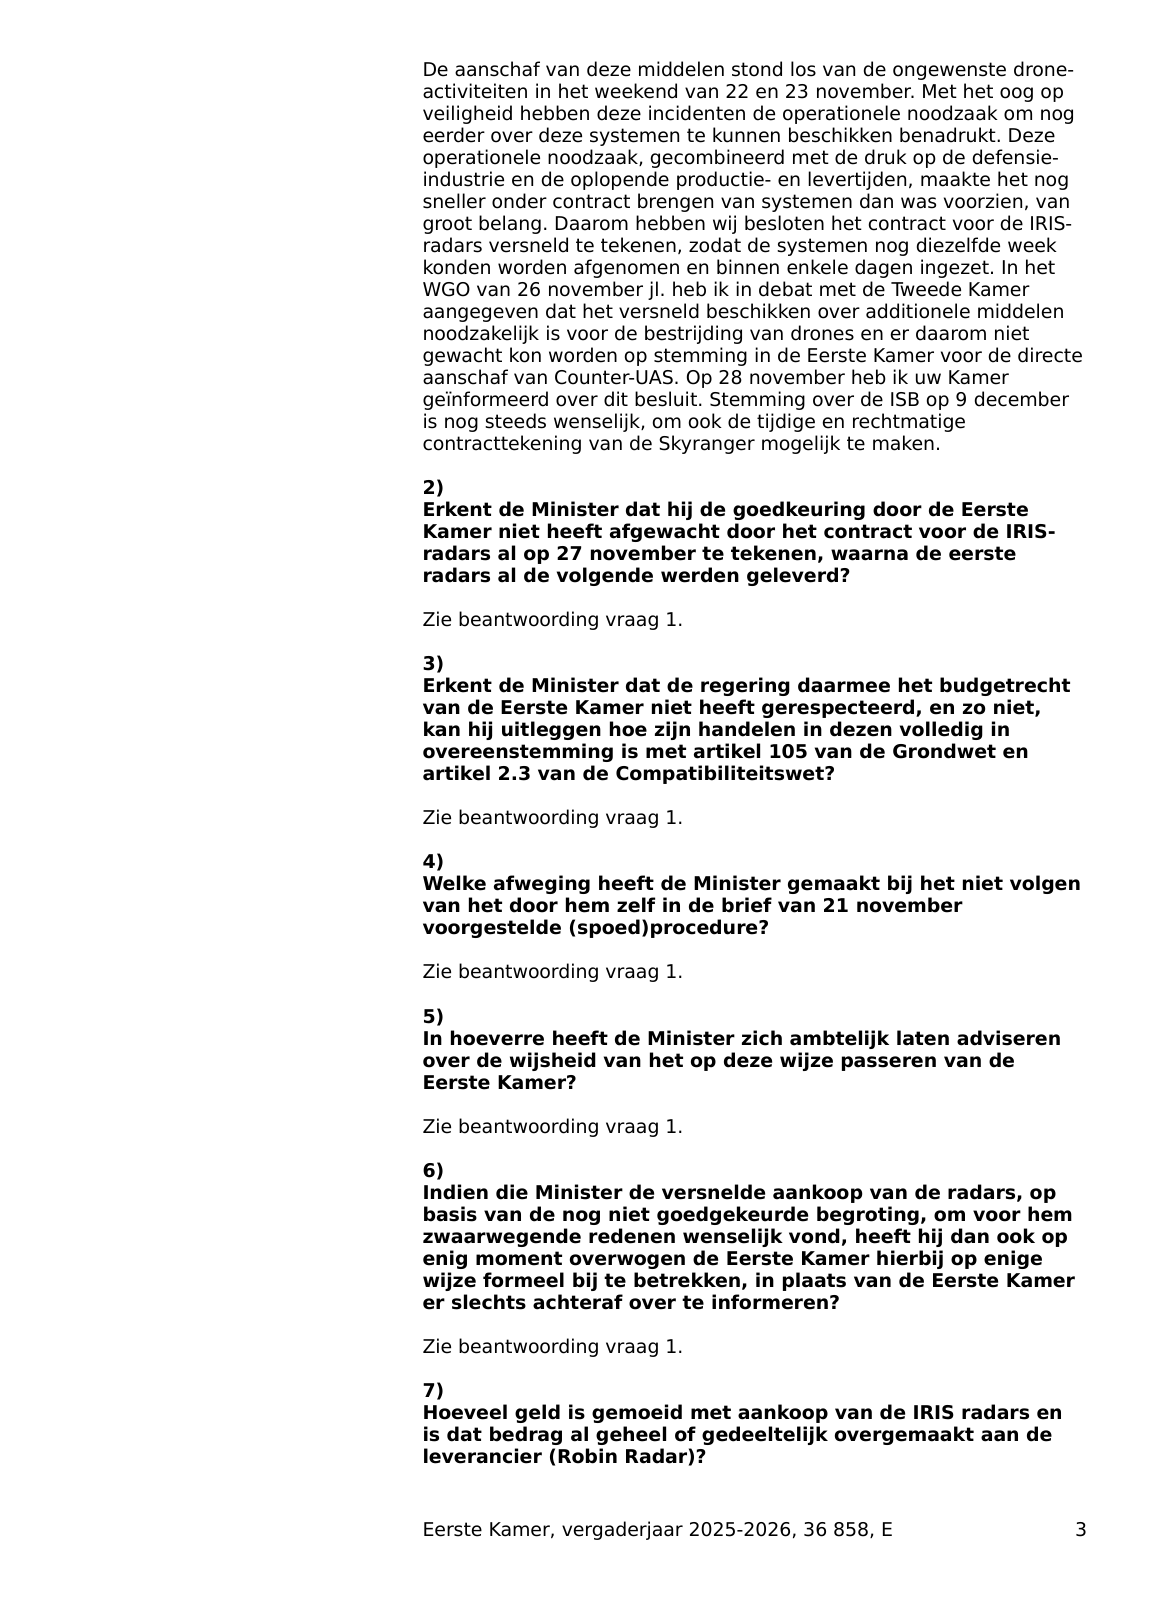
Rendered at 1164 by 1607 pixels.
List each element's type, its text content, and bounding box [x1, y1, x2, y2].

text De aanschaf van deze middelen stond los van de ongewenste drone-activiteiten in het weekend van 22 en 23 november. Met het oog op veiligheid hebben deze incidenten de operationele noodzaak om nog eerder over deze systemen te kunnen beschikken benadrukt. Deze operationele noodzaak, gecombineerd met de druk op de defensie-industrie en de oplopende productie- en levertijden, maakte het nog sneller onder contract brengen van systemen dan was voorzien, van groot belang. Daarom hebben wij besloten het contract voor de IRIS-radars versneld te tekenen, zodat de systemen nog diezelfde week konden worden afgenomen en binnen enkele dagen ingezet. In het WGO van 26 november jl. heb ik in debat met de Tweede Kamer aangegeven dat het versneld beschikken over additionele middelen noodzakelijk is voor de bestrijding van drones en er daarom niet gewacht kon worden op stemming in de Eerste Kamer voor de directe aanschaf van Counter-UAS. Op 28 november heb ik uw Kamer geïnformeerd over dit besluit. Stemming over de ISB op 9 december is nog steeds wenselijk, om ook de tijdige en rechtmatige contracttekening van de Skyranger mogelijk te maken. [422, 59, 1087, 455]
text 2) [422, 477, 1087, 499]
text 7) [422, 1380, 1087, 1402]
text Erkent de Minister dat de regering daarmee het budgetrecht van de Eerste Kamer niet heeft gerespecteerd, en zo niet, kan hij uitleggen hoe zijn handelen in dezen volledig in overeenstemming is met artikel 105 van de Grondwet en artikel 2.3 van de Compatibiliteitswet? [422, 675, 1087, 785]
text Zie beantwoording vraag 1. [422, 609, 1087, 631]
text Welke afweging heeft de Minister gemaakt bij het niet volgen van het door hem zelf in de brief van 21 november voorgestelde (spoed)procedure? [422, 873, 1087, 939]
text 6) [422, 1160, 1087, 1182]
text In hoeverre heeft de Minister zich ambtelijk laten adviseren over de wijsheid van het op deze wijze passeren van de Eerste Kamer? [422, 1028, 1087, 1093]
text Zie beantwoording vraag 1. [422, 807, 1087, 829]
text Zie beantwoording vraag 1. [422, 961, 1087, 983]
text Indien die Minister de versnelde aankoop van de radars, op basis van de nog niet goedgekeurde begroting, om voor hem zwaarwegende redenen wenselijk vond, heeft hij dan ook op enig moment overwogen de Eerste Kamer hierbij op enige wijze formeel bij te betrekken, in plaats van de Eerste Kamer er slechts achteraf over te informeren? [422, 1182, 1087, 1314]
text Hoeveel geld is gemoeid met aankoop van de IRIS radars en is dat bedrag al geheel of gedeeltelijk overgemaakt aan de leverancier (Robin Radar)? [422, 1402, 1087, 1468]
text 4) [422, 851, 1087, 873]
text Zie beantwoording vraag 1. [422, 1116, 1087, 1138]
text Erkent de Minister dat hij de goedkeuring door de Eerste Kamer niet heeft afgewacht door het contract voor de IRIS-radars al op 27 november te tekenen, waarna de eerste radars al de volgende werden geleverd? [422, 499, 1087, 587]
text Zie beantwoording vraag 1. [422, 1336, 1087, 1358]
text 5) [422, 1006, 1087, 1028]
text 3) [422, 653, 1087, 675]
